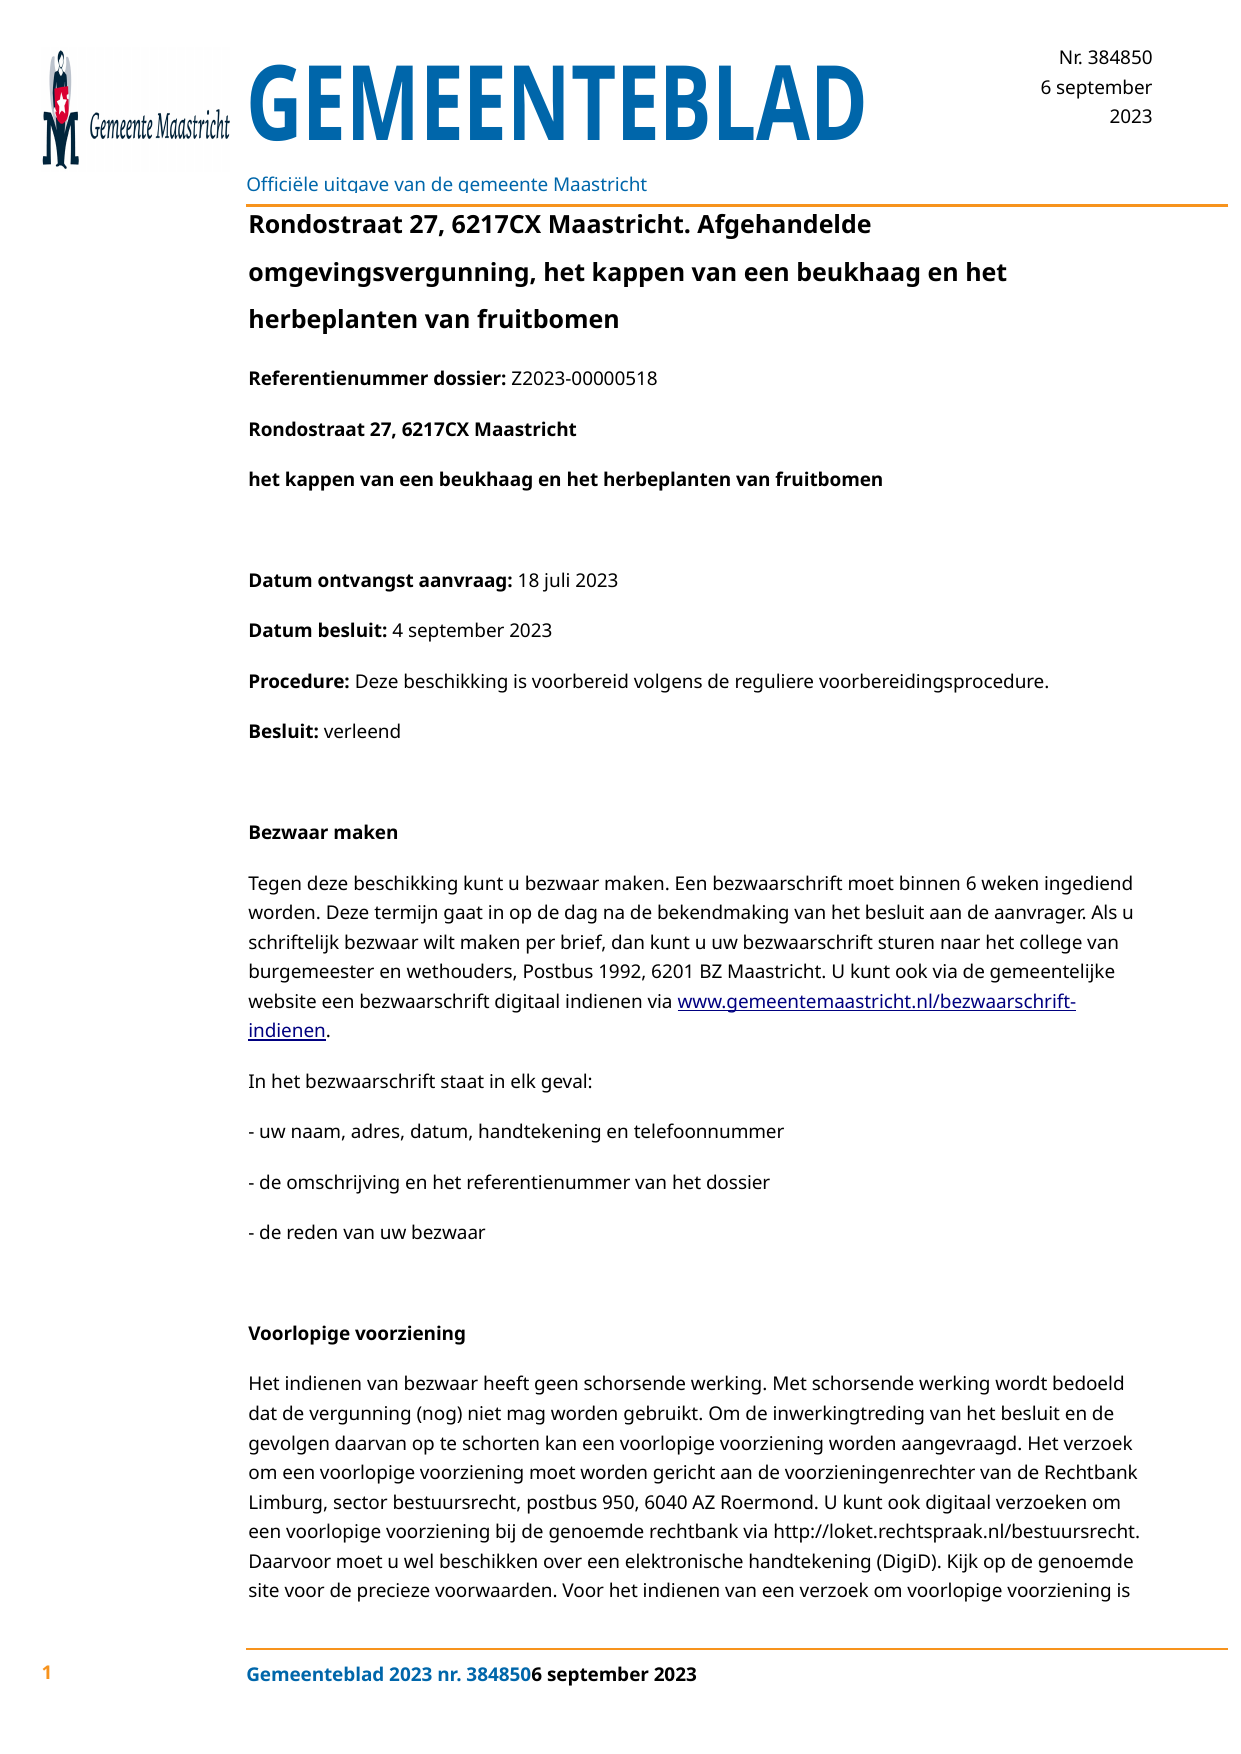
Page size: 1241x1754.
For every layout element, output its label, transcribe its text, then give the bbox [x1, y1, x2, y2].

text Rondostraat 27, 6217CX Maastricht. Afgehandelde omgevingsvergunning, het kappen van een beukhaag en het herbeplanten van fruitbomen [248, 207, 1152, 336]
text Tegen deze beschikking kunt u bezwaar maken. Een bezwaarschrift moet binnen 6 weken ingediend worden. Deze termijn gaat in op de dag na de bekendmaking van het besluit aan de aanvrager. Als u schriftelijk bezwaar wilt maken per brief, dan kunt u uw bezwaarschrift sturen naar het college van burgemeester en wethouders, Postbus 1992, 6201 BZ Maastricht. U kunt ook via de gemeentelijke website een bezwaarschrift digitaal indienen via www.gemeentemaastricht.nl/bezwaarschrift-indienen. [248, 870, 1152, 1043]
text het kappen van een beukhaag en het herbeplanten van fruitbomen [248, 466, 1152, 492]
text Datum ontvangst aanvraag: 18 juli 2023 [248, 567, 1152, 593]
text Rondostraat 27, 6217CX Maastricht [248, 416, 1152, 442]
text Datum besluit: 4 september 2023 [248, 618, 1152, 643]
text In het bezwaarschrift staat in elk geval: [248, 1068, 1152, 1094]
text Referentienummer dossier: Z2023-00000518 [248, 366, 1152, 391]
text Voorlopige voorziening [248, 1320, 1152, 1346]
text - de omschrijving en het referentienummer van het dossier [248, 1169, 1152, 1194]
text - uw naam, adres, datum, handtekening en telefoonnummer [248, 1118, 1152, 1144]
text Bezwaar maken [248, 819, 1152, 845]
text Besluit: verleend [248, 718, 1152, 744]
picture [41, 47, 231, 172]
text Procedure: Deze beschikking is voorbereid volgens de reguliere voorbereidingsprocedure. [248, 668, 1152, 694]
text - de reden van uw bezwaar [248, 1219, 1152, 1245]
text Het indienen van bezwaar heeft geen schorsende werking. Met schorsende werking wordt bedoeld dat de vergunning (nog) niet mag worden gebruikt. Om de inwerkingtreding van het besluit en de gevolgen daarvan op te schorten kan een voorlopige voorziening worden aangevraagd. Het verzoek om een voorlopige voorziening moet worden gericht aan de voorzieningenrechter van de Rechtbank Limburg, sector bestuursrecht, postbus 950, 6040 AZ Roermond. U kunt ook digitaal verzoeken om een voorlopige voorziening bij de genoemde rechtbank via http://loket.rechtspraak.nl/bestuursrecht. Daarvoor moet u wel beschikken over een elektronische handtekening (DigiD). Kijk op de genoemde site voor de precieze voorwaarden. Voor het indienen van een verzoek om voorlopige voorziening is [248, 1371, 1152, 1603]
